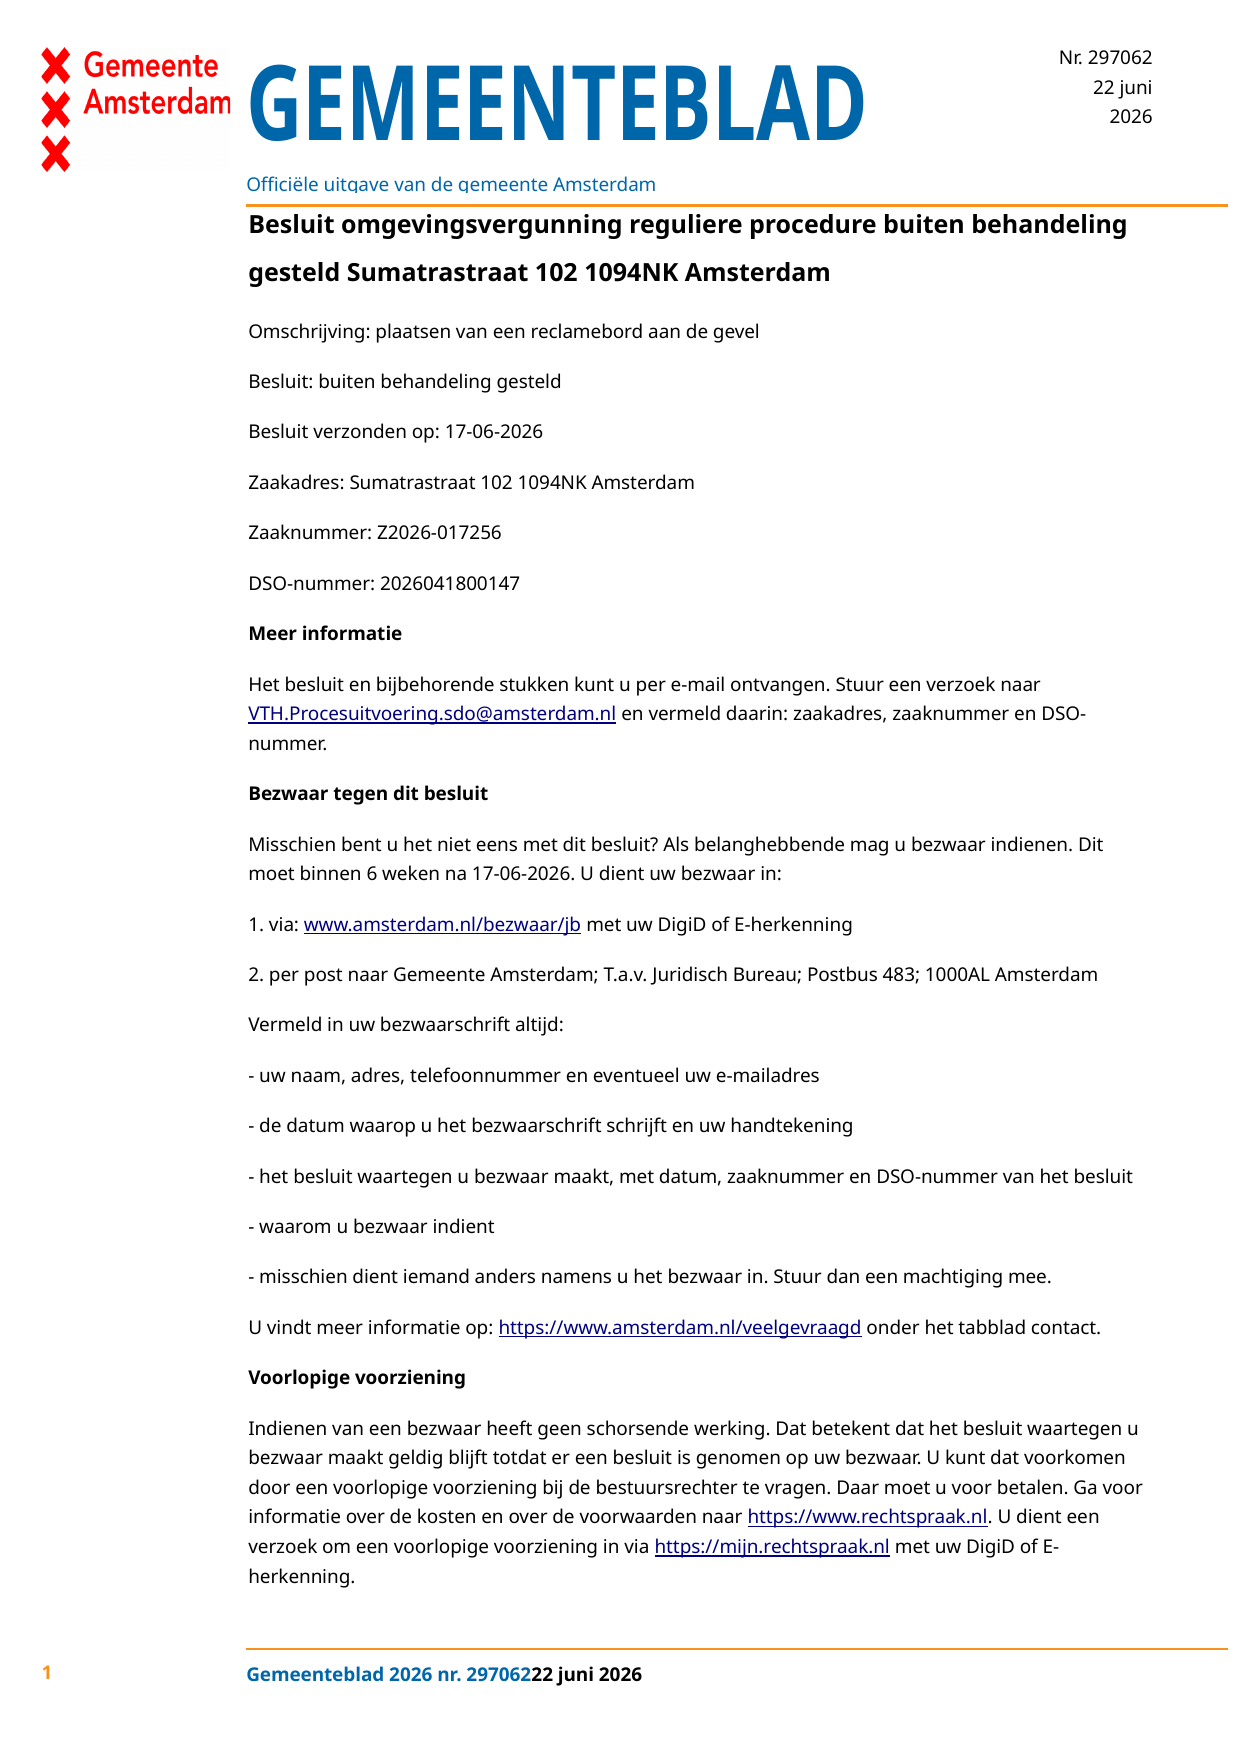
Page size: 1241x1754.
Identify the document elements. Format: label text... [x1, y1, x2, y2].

text Zaaknummer: Z2026-017256 [248, 519, 1152, 545]
picture [41, 47, 231, 172]
text - de datum waarop u het bezwaarschrift schrijft en uw handtekening [248, 1112, 1152, 1138]
text Bezwaar tegen dit besluit [248, 780, 1152, 806]
text U vindt meer informatie op: https://www.amsterdam.nl/veelgevraagd onder het tabblad contact. [248, 1314, 1152, 1340]
text 1. via: www.amsterdam.nl/bezwaar/jb met uw DigiD of E-herkenning [248, 911, 1152, 937]
text Besluit verzonden op: 17-06-2026 [248, 419, 1152, 444]
text - misschien dient iemand anders namens u het bezwaar in. Stuur dan een machtiging mee. [248, 1264, 1152, 1289]
text Besluit omgevingsvergunning reguliere procedure buiten behandeling gesteld Sumatrastraat 102 1094NK Amsterdam [248, 207, 1152, 288]
text Zaakadres: Sumatrastraat 102 1094NK Amsterdam [248, 469, 1152, 495]
text - het besluit waartegen u bezwaar maakt, met datum, zaaknummer en DSO-nummer van het besluit [248, 1163, 1152, 1189]
text Misschien bent u het niet eens met dit besluit? Als belanghebbende mag u bezwaar indienen. Dit moet binnen 6 weken na 17-06-2026. U dient uw bezwaar in: [248, 831, 1152, 886]
text Vermeld in uw bezwaarschrift altijd: [248, 1012, 1152, 1037]
text - uw naam, adres, telefoonnummer en eventueel uw e-mailadres [248, 1062, 1152, 1088]
text Meer informatie [248, 620, 1152, 646]
text DSO-nummer: 2026041800147 [248, 570, 1152, 596]
text 2. per post naar Gemeente Amsterdam; T.a.v. Juridisch Bureau; Postbus 483; 1000AL Amsterdam [248, 961, 1152, 987]
text Omschrijving: plaatsen van een reclamebord aan de gevel [248, 318, 1152, 344]
text Voorlopige voorziening [248, 1364, 1152, 1390]
text Besluit: buiten behandeling gesteld [248, 368, 1152, 394]
text Indienen van een bezwaar heeft geen schorsende werking. Dat betekent dat het besluit waartegen u bezwaar maakt geldig blijft totdat er een besluit is genomen op uw bezwaar. U kunt dat voorkomen door een voorlopige voorziening bij de bestuursrechter te vragen. Daar moet u voor betalen. Ga voor informatie over de kosten en over de voorwaarden naar https://www.rechtspraak.nl. U dient een verzoek om een voorlopige voorziening in via https://mijn.rechtspraak.nl met uw DigiD of E-herkenning. [248, 1415, 1152, 1589]
text - waarom u bezwaar indient [248, 1213, 1152, 1239]
text Het besluit en bijbehorende stukken kunt u per e-mail ontvangen. Stuur een verzoek naar VTH.Procesuitvoering.sdo@amsterdam.nl en vermeld daarin: zaakadres, zaaknummer en DSO-nummer. [248, 671, 1152, 756]
